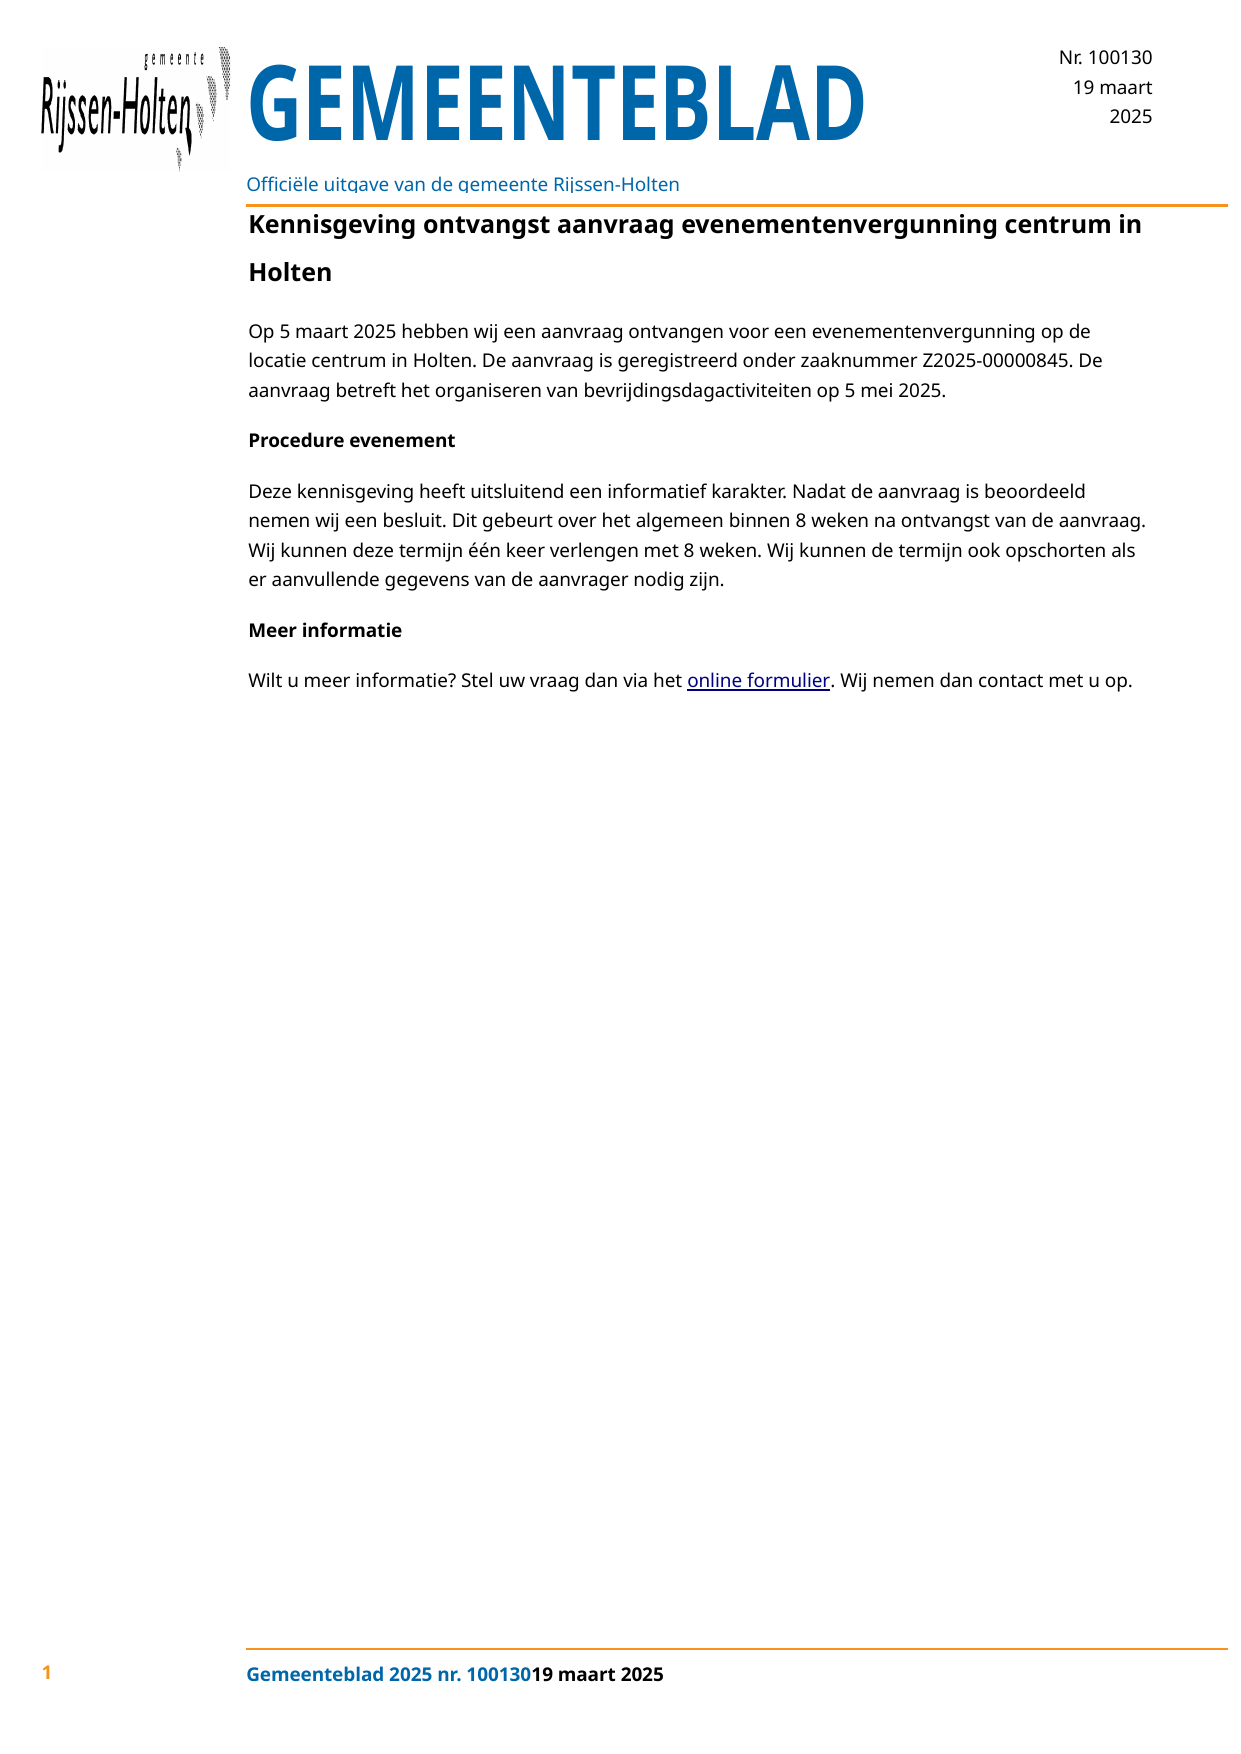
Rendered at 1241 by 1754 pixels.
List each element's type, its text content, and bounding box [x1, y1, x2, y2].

text Deze kennisgeving heeft uitsluitend een informatief karakter. Nadat de aanvraag is beoordeeld nemen wij een besluit. Dit gebeurt over het algemeen binnen 8 weken na ontvangst van de aanvraag. Wij kunnen deze termijn één keer verlengen met 8 weken. Wij kunnen de termijn ook opschorten als er aanvullende gegevens van de aanvrager nodig zijn. [248, 478, 1152, 592]
text Wilt u meer informatie? Stel uw vraag dan via het online formulier. Wij nemen dan contact met u op. [248, 667, 1152, 693]
text Op 5 maart 2025 hebben wij een aanvraag ontvangen voor een evenementenvergunning op de locatie centrum in Holten. De aanvraag is geregistreerd onder zaaknummer Z2025-00000845. De aanvraag betreft het organiseren van bevrijdingsdagactiviteiten op 5 mei 2025. [248, 318, 1152, 403]
text Procedure evenement [248, 427, 1152, 453]
text Meer informatie [248, 617, 1152, 643]
picture [41, 47, 231, 172]
text Kennisgeving ontvangst aanvraag evenementenvergunning centrum in Holten [248, 207, 1152, 288]
